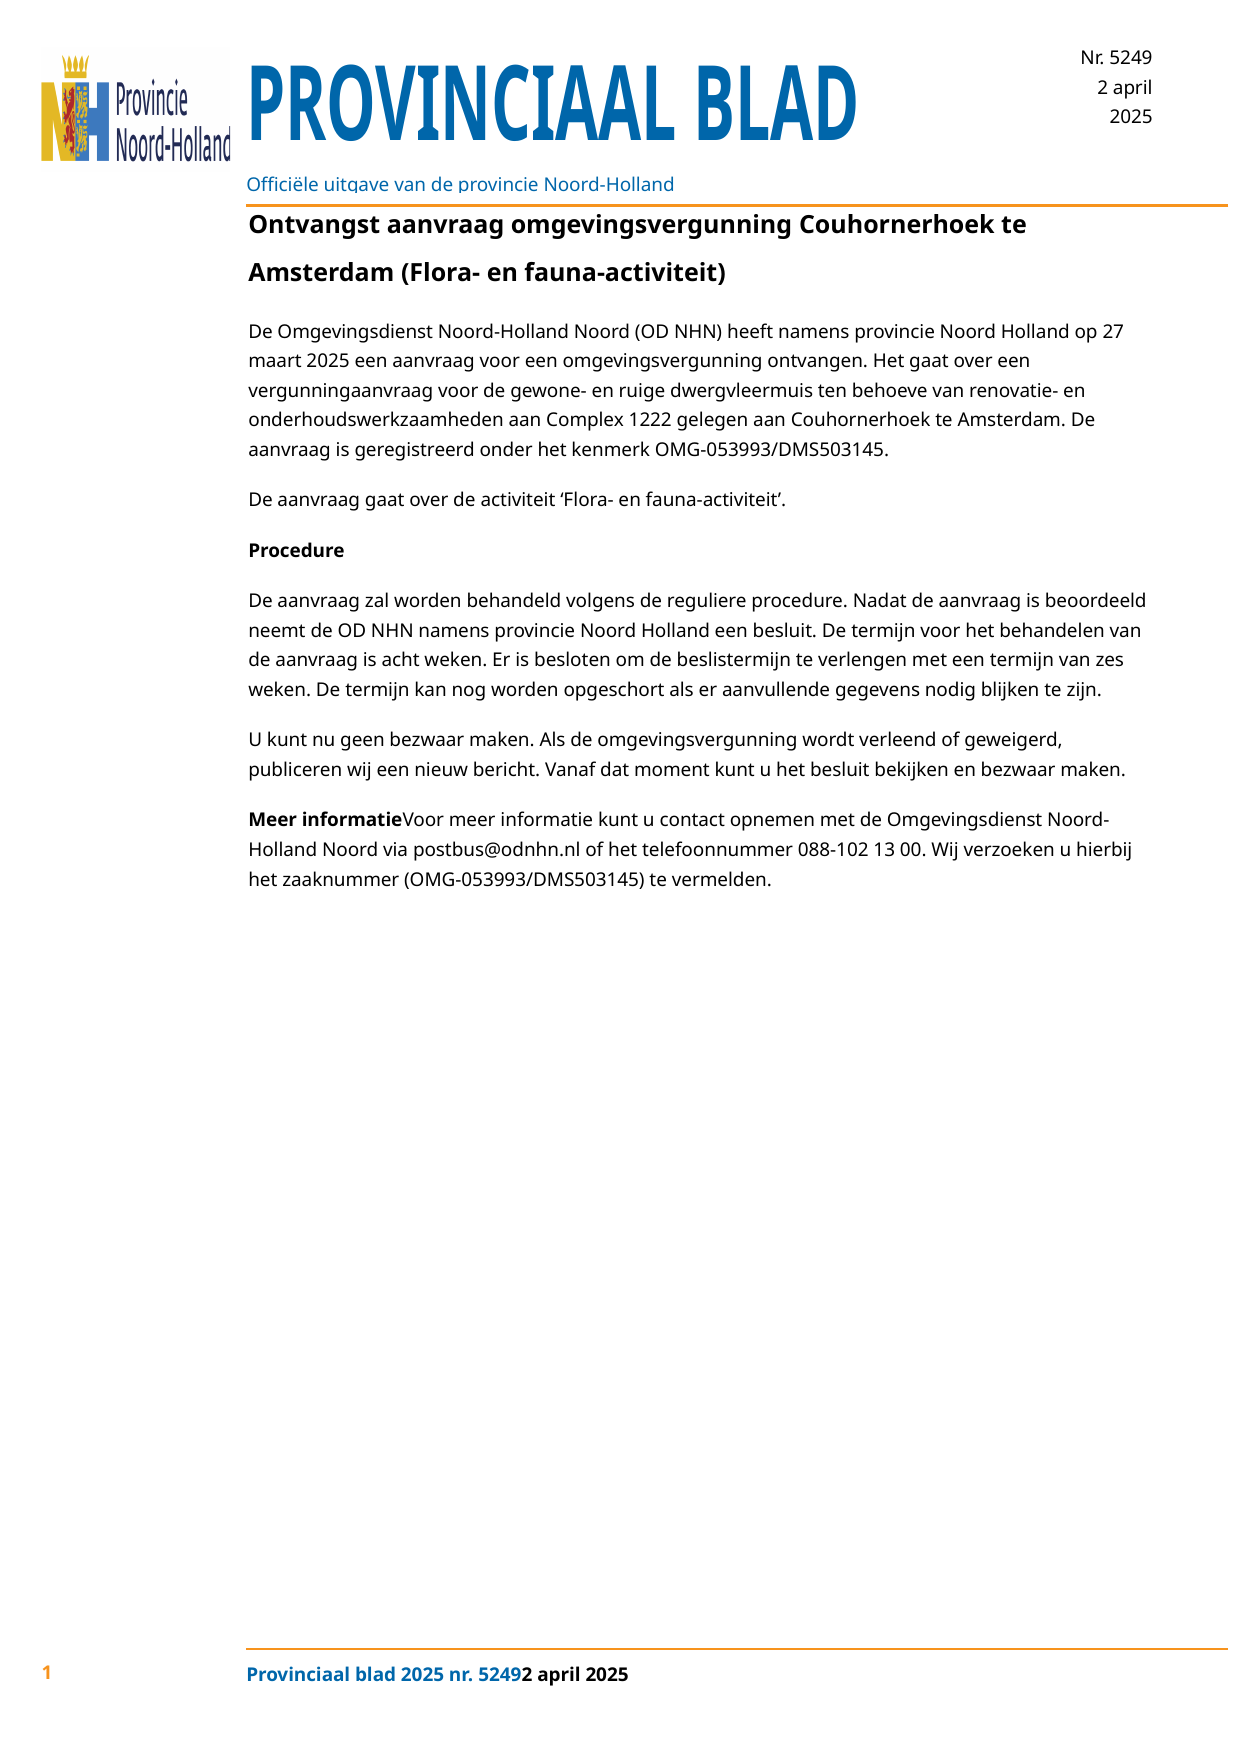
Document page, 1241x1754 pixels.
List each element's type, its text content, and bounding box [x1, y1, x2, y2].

text Procedure [248, 537, 1152, 563]
text De Omgevingsdienst Noord-Holland Noord (OD NHN) heeft namens provincie Noord Holland op 27 maart 2025 een aanvraag voor een omgevingsvergunning ontvangen. Het gaat over een vergunningaanvraag voor de gewone- en ruige dwergvleermuis ten behoeve van renovatie- en onderhoudswerkzaamheden aan Complex 1222 gelegen aan Couhornerhoek te Amsterdam. De aanvraag is geregistreerd onder het kenmerk OMG-053993/DMS503145. [248, 318, 1152, 462]
text De aanvraag zal worden behandeld volgens de reguliere procedure. Nadat de aanvraag is beoordeeld neemt de OD NHN namens provincie Noord Holland een besluit. De termijn voor het behandelen van de aanvraag is acht weken. Er is besloten om de beslistermijn te verlengen met een termijn van zes weken. De termijn kan nog worden opgeschort als er aanvullende gegevens nodig blijken te zijn. [248, 587, 1152, 702]
text Meer informatieVoor meer informatie kunt u contact opnemen met de Omgevingsdienst Noord-Holland Noord via postbus@odnhn.nl of het telefoonnummer 088-102 13 00. Wij verzoeken u hierbij het zaaknummer (OMG-053993/DMS503145) te vermelden. [248, 807, 1152, 892]
text Ontvangst aanvraag omgevingsvergunning Couhornerhoek te Amsterdam (Flora- en fauna-activiteit) [248, 207, 1152, 288]
text U kunt nu geen bezwaar maken. Als de omgevingsvergunning wordt verleend of geweigerd, publiceren wij een nieuw bericht. Vanaf dat moment kunt u het besluit bekijken en bezwaar maken. [248, 727, 1152, 782]
picture [41, 47, 231, 172]
text De aanvraag gaat over de activiteit ‘Flora- en fauna-activiteit’. [248, 487, 1152, 512]
